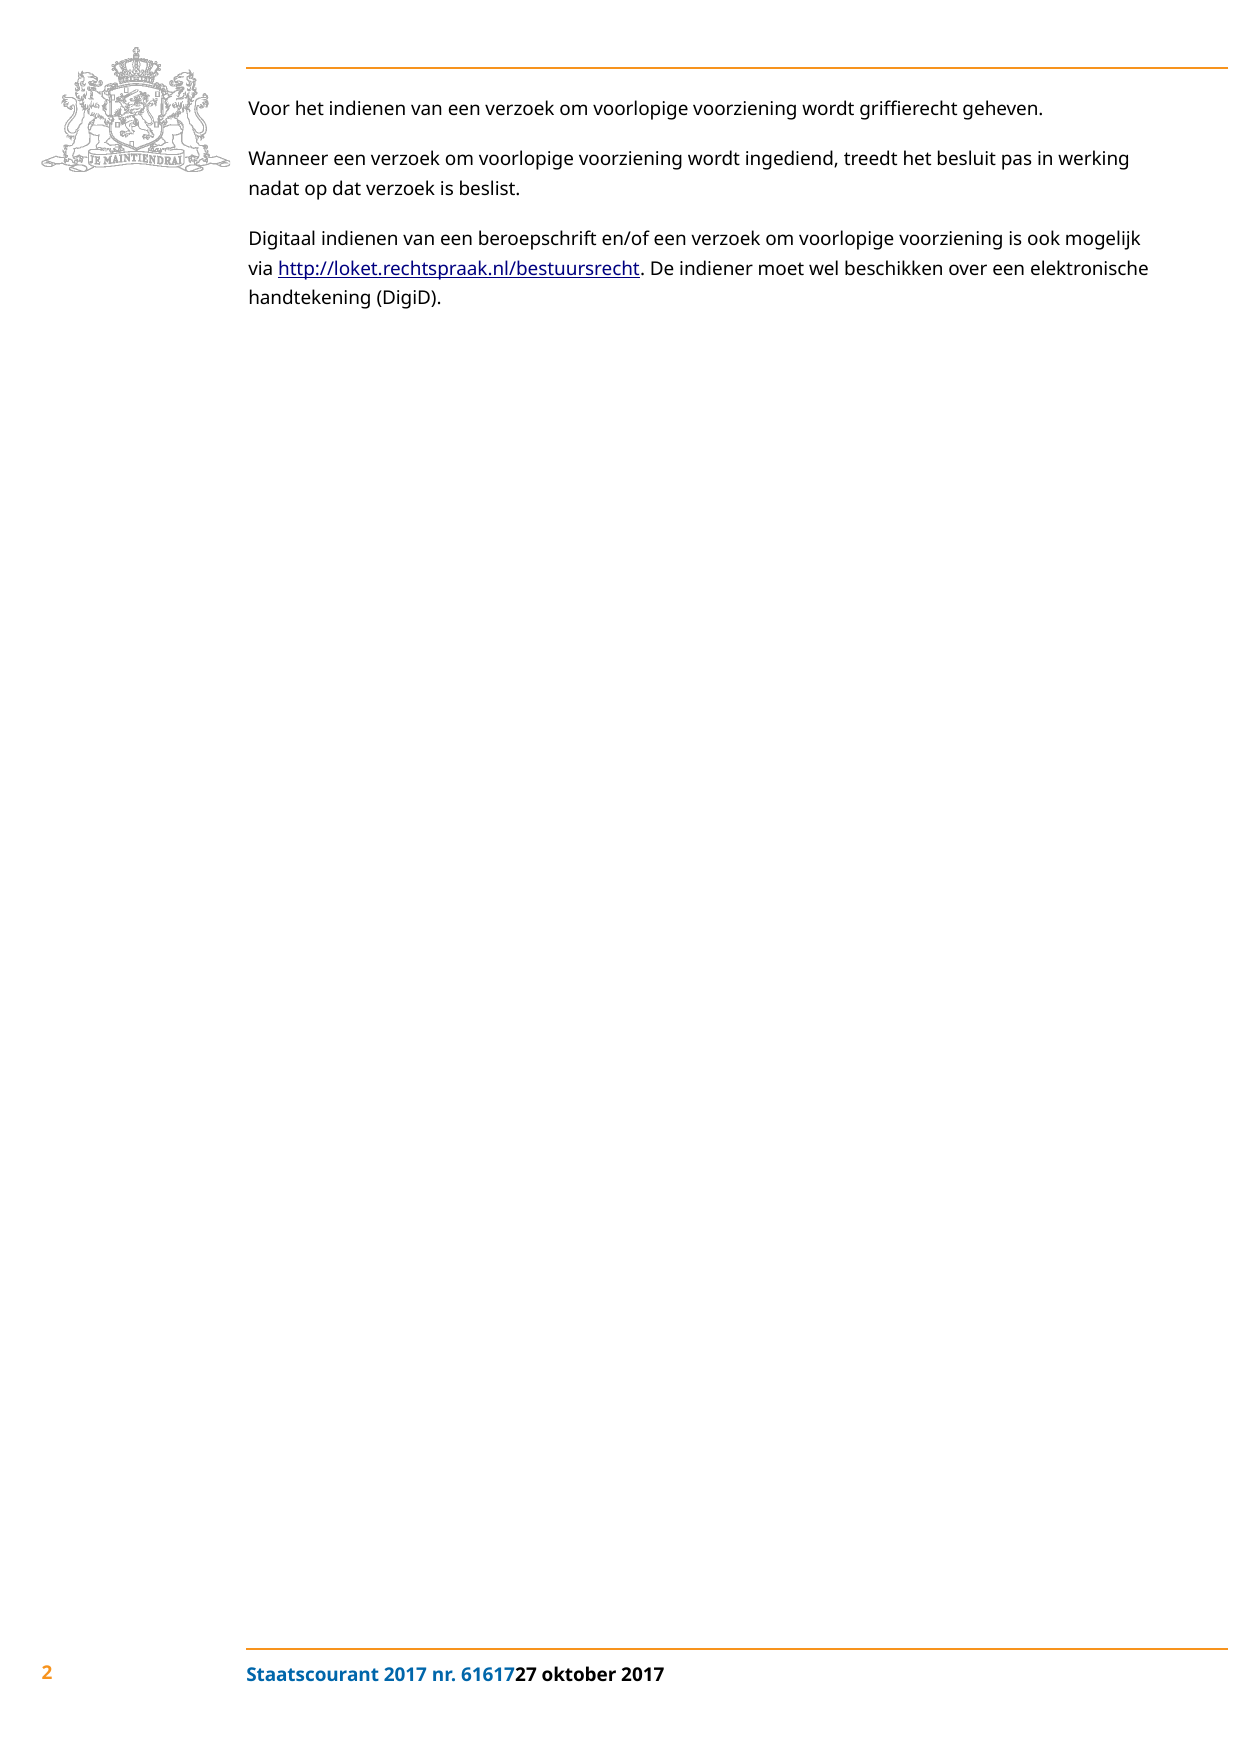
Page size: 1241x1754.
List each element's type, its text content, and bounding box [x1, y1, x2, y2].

picture [41, 47, 231, 172]
text Digitaal indienen van een beroepschrift en/of een verzoek om voorlopige voorziening is ook mogelijk via http://loket.rechtspraak.nl/bestuursrecht. De indiener moet wel beschikken over een elektronische handtekening (DigiD). [248, 225, 1152, 310]
text Wanneer een verzoek om voorlopige voorziening wordt ingediend, treedt het besluit pas in werking nadat op dat verzoek is beslist. [248, 145, 1152, 201]
text Voor het indienen van een verzoek om voorlopige voorziening wordt griffierecht geheven. [248, 95, 1152, 121]
